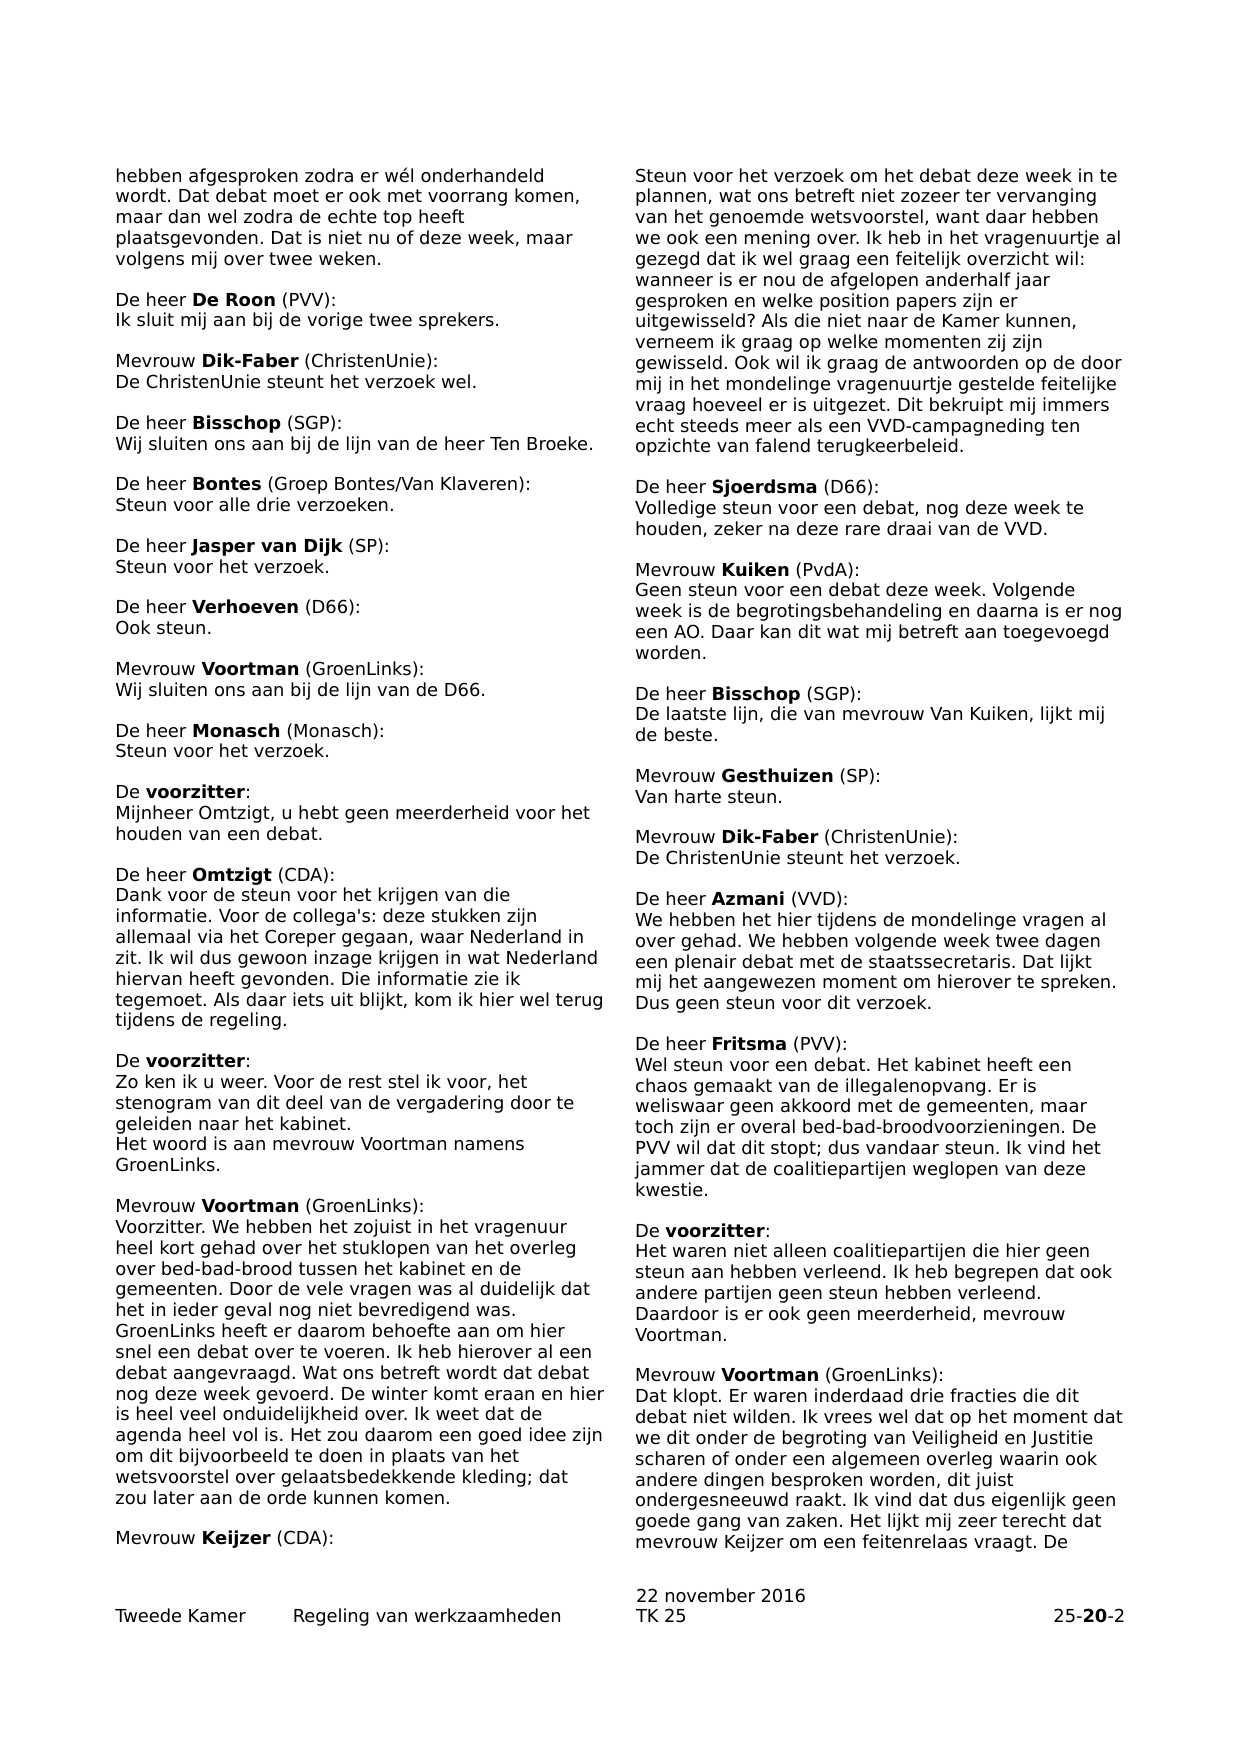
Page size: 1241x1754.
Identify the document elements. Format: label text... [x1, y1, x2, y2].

text Volledige steun voor een debat, nog deze week te houden, zeker na deze rare draai van de VVD. [635, 498, 1125, 539]
text Wij sluiten ons aan bij de lijn van de heer Ten Broeke. [115, 433, 605, 454]
text De heer Fritsma (PVV): [635, 1034, 1125, 1054]
text Mevrouw Keijzer (CDA): [115, 1528, 605, 1549]
text Dank voor de steun voor het krijgen van die informatie. Voor de collega's: deze stukken zijn allemaal via het Coreper gegaan, waar Nederland in zit. Ik wil dus gewoon inzage krijgen in wat Nederland hiervan heeft gevonden. Die informatie zie ik tegemoet. Als daar iets uit blijkt, kom ik hier wel terug tijdens de regeling. [115, 885, 605, 1031]
text Ik sluit mij aan bij de vorige twee sprekers. [115, 310, 605, 331]
text Wel steun voor een debat. Het kabinet heeft een chaos gemaakt van de illegalenopvang. Er is weliswaar geen akkoord met de gemeenten, maar toch zijn er overal bed-bad-broodvoorzieningen. De PVV wil dat dit stopt; dus vandaar steun. Ik vind het jammer dat de coalitiepartijen weglopen van deze kwestie. [635, 1054, 1125, 1200]
text De voorzitter: [635, 1220, 1125, 1241]
text Het woord is aan mevrouw Voortman namens GroenLinks. [115, 1134, 605, 1176]
text Steun voor alle drie verzoeken. [115, 495, 605, 516]
text De laatste lijn, die van mevrouw Van Kuiken, lijkt mij de beste. [635, 704, 1125, 746]
text De ChristenUnie steunt het verzoek wel. [115, 372, 605, 393]
text Van harte steun. [635, 787, 1125, 807]
text Mevrouw Voortman (GroenLinks): [635, 1365, 1125, 1386]
text De ChristenUnie steunt het verzoek. [635, 848, 1125, 869]
text De heer Sjoerdsma (D66): [635, 477, 1125, 498]
text Dat klopt. Er waren inderdaad drie fracties die dit debat niet wilden. Ik vrees wel dat op het moment dat we dit onder de begroting van Veiligheid en Justitie scharen of onder een algemeen overleg waarin ook andere dingen besproken worden, dit juist ondergesneeuwd raakt. Ik vind dat dus eigenlijk geen goede gang van zaken. Het lijkt mij zeer terecht dat mevrouw Keijzer om een feitenrelaas vraagt. De [635, 1386, 1125, 1553]
text De heer Bontes (Groep Bontes/Van Klaveren): [115, 474, 605, 495]
text De heer Bisschop (SGP): [115, 413, 605, 433]
text hebben afgesproken zodra er wél onderhandeld wordt. Dat debat moet er ook met voorrang komen, maar dan wel zodra de echte top heeft plaatsgevonden. Dat is niet nu of deze week, maar volgens mij over twee weken. [115, 165, 605, 269]
text Mijnheer Omtzigt, u hebt geen meerderheid voor het houden van een debat. [115, 803, 605, 844]
text De voorzitter: [115, 782, 605, 803]
text Wij sluiten ons aan bij de lijn van de D66. [115, 679, 605, 700]
text Het waren niet alleen coalitiepartijen die hier geen steun aan hebben verleend. Ik heb begrepen dat ook andere partijen geen steun hebben verleend. Daardoor is er ook geen meerderheid, mevrouw Voortman. [635, 1241, 1125, 1345]
text De voorzitter: [115, 1051, 605, 1072]
text Mevrouw Kuiken (PvdA): [635, 559, 1125, 580]
text Steun voor het verzoek. [115, 556, 605, 577]
text We hebben het hier tijdens de mondelinge vragen al over gehad. We hebben volgende week twee dagen een plenair debat met de staatssecretaris. Dat lijkt mij het aangewezen moment om hierover te spreken. Dus geen steun voor dit verzoek. [635, 910, 1125, 1014]
text Geen steun voor een debat deze week. Volgende week is de begrotingsbehandeling en daarna is er nog een AO. Daar kan dit wat mij betreft aan toegevoegd worden. [635, 580, 1125, 663]
text Steun voor het verzoek. [115, 741, 605, 762]
text Mevrouw Dik-Faber (ChristenUnie): [635, 827, 1125, 848]
text De heer Azmani (VVD): [635, 889, 1125, 910]
text Voorzitter. We hebben het zojuist in het vragenuur heel kort gehad over het stuklopen van het overleg over bed-bad-brood tussen het kabinet en de gemeenten. Door de vele vragen was al duidelijk dat het in ieder geval nog niet bevredigend was. GroenLinks heeft er daarom behoefte aan om hier snel een debat over te voeren. Ik heb hierover al een debat aangevraagd. Wat ons betreft wordt dat debat nog deze week gevoerd. De winter komt eraan en hier is heel veel onduidelijkheid over. Ik weet dat de agenda heel vol is. Het zou daarom een goed idee zijn om dit bijvoorbeeld te doen in plaats van het wetsvoorstel over gelaatsbedekkende kleding; dat zou later aan de orde kunnen komen. [115, 1217, 605, 1508]
text Mevrouw Voortman (GroenLinks): [115, 659, 605, 679]
text De heer Monasch (Monasch): [115, 720, 605, 741]
text Zo ken ik u weer. Voor de rest stel ik voor, het stenogram van dit deel van de vergadering door te geleiden naar het kabinet. [115, 1072, 605, 1134]
text Steun voor het verzoek om het debat deze week in te plannen, wat ons betreft niet zozeer ter vervanging van het genoemde wetsvoorstel, want daar hebben we ook een mening over. Ik heb in het vragenuurtje al gezegd dat ik wel graag een feitelijk overzicht wil: wanneer is er nou de afgelopen anderhalf jaar gesproken en welke position papers zijn er uitgewisseld? Als die niet naar de Kamer kunnen, verneem ik graag op welke momenten zij zijn gewisseld. Ook wil ik graag de antwoorden op de door mij in het mondelinge vragenuurtje gestelde feitelijke vraag hoeveel er is uitgezet. Dit bekruipt mij immers echt steeds meer als een VVD-campagneding ten opzichte van falend terugkeerbeleid. [635, 165, 1125, 457]
text Mevrouw Dik-Faber (ChristenUnie): [115, 351, 605, 372]
text De heer Omtzigt (CDA): [115, 864, 605, 885]
text De heer De Roon (PVV): [115, 289, 605, 310]
text Mevrouw Gesthuizen (SP): [635, 766, 1125, 787]
text De heer Jasper van Dijk (SP): [115, 536, 605, 556]
text Mevrouw Voortman (GroenLinks): [115, 1196, 605, 1217]
text De heer Verhoeven (D66): [115, 597, 605, 618]
text Ook steun. [115, 618, 605, 639]
text De heer Bisschop (SGP): [635, 683, 1125, 704]
